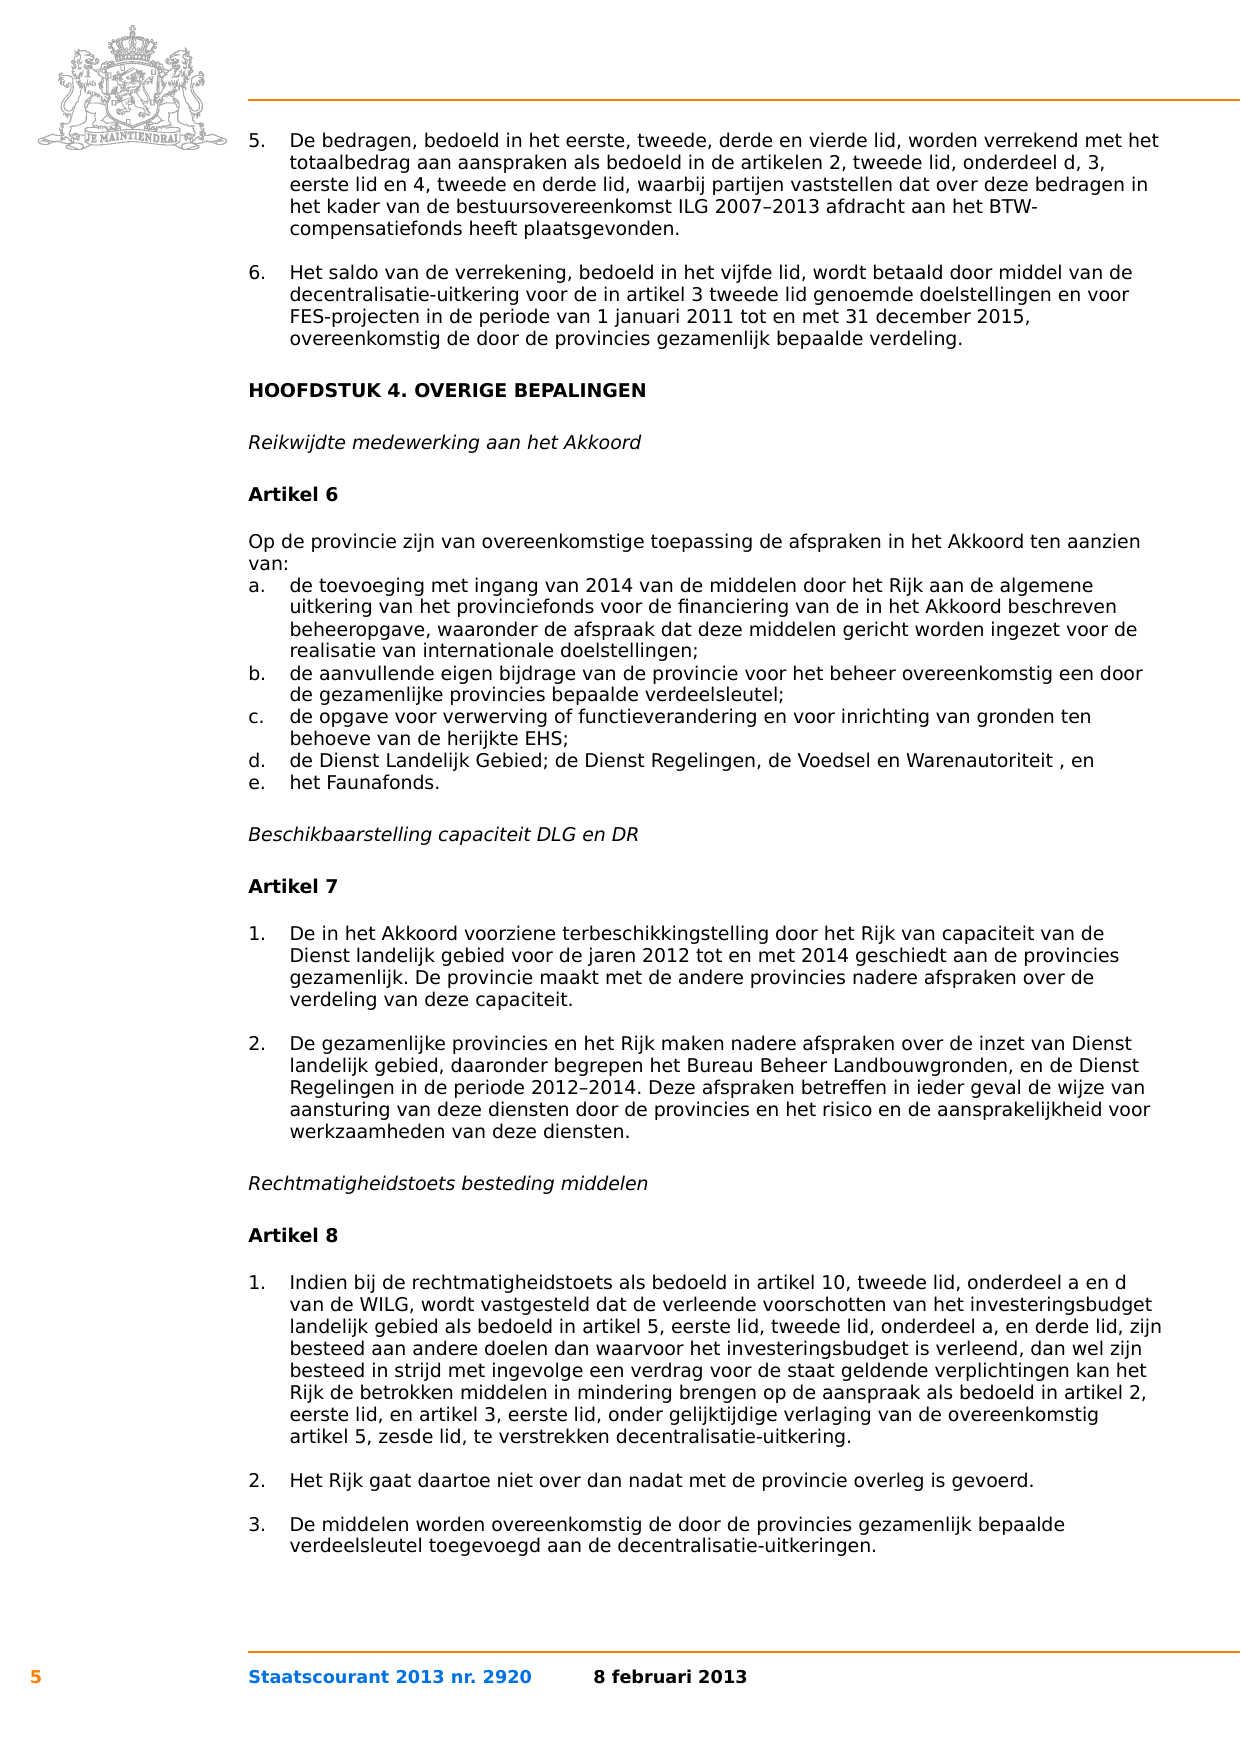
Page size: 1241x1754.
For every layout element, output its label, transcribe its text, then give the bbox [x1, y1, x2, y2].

subtitle Artikel 8 [248, 1225, 1163, 1247]
subtitle Reikwijdte medewerking aan het Akkoord [248, 432, 1163, 453]
subtitle Beschikbaarstelling capaciteit DLG en DR [248, 824, 1163, 846]
text c. de opgave voor verwerving of functieverandering en voor inrichting van gronden ten behoeve van de herijkte EHS; [248, 706, 1163, 750]
text 1. Indien bij de rechtmatigheidstoets als bedoeld in artikel 10, tweede lid, onderdeel a en d van de WILG, wordt vastgesteld dat de verleende voorschotten van het investeringsbudget landelijk gebied als bedoeld in artikel 5, eerste lid, tweede lid, onderdeel a, en derde lid, zijn besteed aan andere doelen dan waarvoor het investeringsbudget is verleend, dan wel zijn besteed in strijd met ingevolge een verdrag voor de staat geldende verplichtingen kan het Rijk de betrokken middelen in mindering brengen op de aanspraak als bedoeld in artikel 2, eerste lid, en artikel 3, eerste lid, onder gelijktijdige verlaging van de overeenkomstig artikel 5, zesde lid, te verstrekken decentralisatie-uitkering. [248, 1272, 1163, 1448]
subtitle Artikel 6 [248, 483, 1163, 506]
text e. het Faunafonds. [248, 772, 1163, 794]
text 5. De bedragen, bedoeld in het eerste, tweede, derde en vierde lid, worden verrekend met het totaalbedrag aan aanspraken als bedoeld in de artikelen 2, tweede lid, onderdeel d, 3, eerste lid en 4, tweede en derde lid, waarbij partijen vaststellen dat over deze bedragen in het kader van de bestuursovereenkomst ILG 2007–2013 afdracht aan het BTW-compensatiefonds heeft plaatsgevonden. [248, 130, 1163, 240]
text 2. De gezamenlijke provincies en het Rijk maken nadere afspraken over de inzet van Dienst landelijk gebied, daaronder begrepen het Bureau Beheer Landbouwgronden, en de Dienst Regelingen in de periode 2012–2014. Deze afspraken betreffen in ieder geval de wijze van aansturing van deze diensten door de provincies en het risico en de aansprakelijkheid voor werkzaamheden van deze diensten. [248, 1033, 1163, 1143]
text 2. Het Rijk gaat daartoe niet over dan nadat met de provincie overleg is gevoerd. [248, 1469, 1163, 1492]
subtitle Artikel 7 [248, 876, 1163, 898]
text b. de aanvullende eigen bijdrage van de provincie voor het beheer overeenkomstig een door de gezamenlijke provincies bepaalde verdeelsleutel; [248, 662, 1163, 706]
text 6. Het saldo van de verrekening, bedoeld in het vijfde lid, wordt betaald door middel van de decentralisatie-uitkering voor de in artikel 3 tweede lid genoemde doelstellingen en voor FES-projecten in de periode van 1 januari 2011 tot en met 31 december 2015, overeenkomstig de door de provincies gezamenlijk bepaalde verdeling. [248, 262, 1163, 349]
text 1. De in het Akkoord voorziene terbeschikkingstelling door het Rijk van capaciteit van de Dienst landelijk gebied voor de jaren 2012 tot en met 2014 geschiedt aan de provincies gezamenlijk. De provincie maakt met de andere provincies nadere afspraken over de verdeling van deze capaciteit. [248, 923, 1163, 1011]
picture [38, 25, 227, 150]
text Op de provincie zijn van overeenkomstige toepassing de afspraken in het Akkoord ten aanzien van: [248, 531, 1163, 574]
text 3. De middelen worden overeenkomstig de door de provincies gezamenlijk bepaalde verdeelsleutel toegevoegd aan de decentralisatie-uitkeringen. [248, 1513, 1163, 1557]
text a. de toevoeging met ingang van 2014 van de middelen door het Rijk aan de algemene uitkering van het provinciefonds voor de financiering van de in het Akkoord beschreven beheeropgave, waaronder de afspraak dat deze middelen gericht worden ingezet voor de realisatie van internationale doelstellingen; [248, 574, 1163, 662]
text d. de Dienst Landelijk Gebied; de Dienst Regelingen, de Voedsel en Warenautoriteit , en [248, 750, 1163, 772]
subtitle HOOFDSTUK 4. OVERIGE BEPALINGEN [248, 379, 1163, 402]
subtitle Rechtmatigheidstoets besteding middelen [248, 1173, 1163, 1195]
